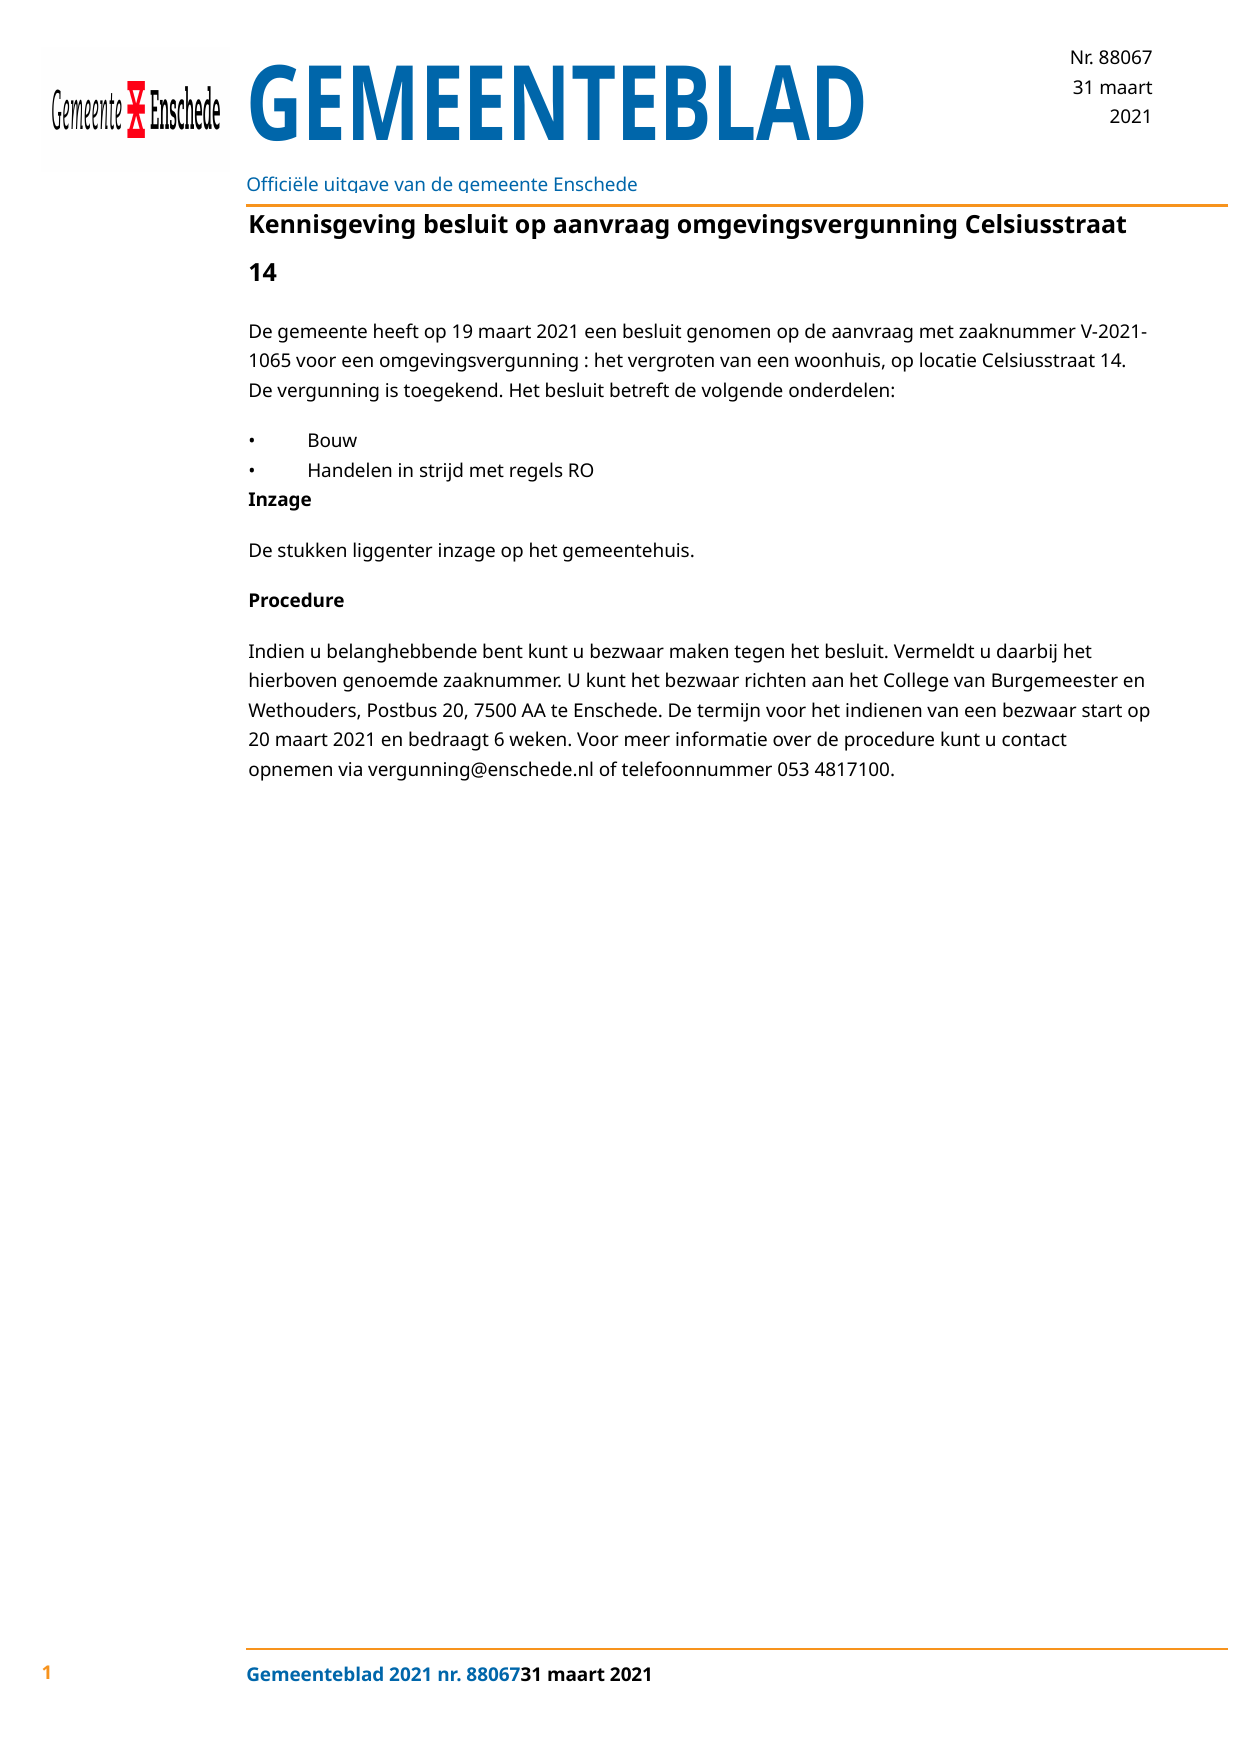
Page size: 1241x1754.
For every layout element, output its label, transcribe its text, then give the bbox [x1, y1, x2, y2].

list Handelen in strijd met regels RO [248, 457, 1152, 483]
text De stukken liggenter inzage op het gemeentehuis. [248, 537, 1152, 563]
text De gemeente heeft op 19 maart 2021 een besluit genomen op de aanvraag met zaaknummer V-2021-1065 voor een omgevingsvergunning : het vergroten van een woonhuis, op locatie Celsiusstraat 14. De vergunning is toegekend. Het besluit betreft de volgende onderdelen: [248, 318, 1152, 403]
picture [41, 47, 231, 172]
list Bouw [248, 427, 1152, 453]
text Indien u belanghebbende bent kunt u bezwaar maken tegen het besluit. Vermeldt u daarbij het hierboven genoemde zaaknummer. U kunt het bezwaar richten aan het College van Burgemees­ter en Wethouders, Postbus 20, 7500 AA te Enschede. De termijn voor het indienen van een bezwaar start op 20 maart 2021 en bedraagt 6 weken. Voor meer informatie over de procedure kunt u contact opnemen via vergunning@enschede.nl of telefoonnummer 053 4817100. [248, 638, 1152, 782]
text Kennisgeving besluit op aanvraag omgevingsvergunning Celsiusstraat 14 [248, 207, 1152, 288]
text Inzage [248, 487, 1152, 512]
text Procedure [248, 587, 1152, 613]
